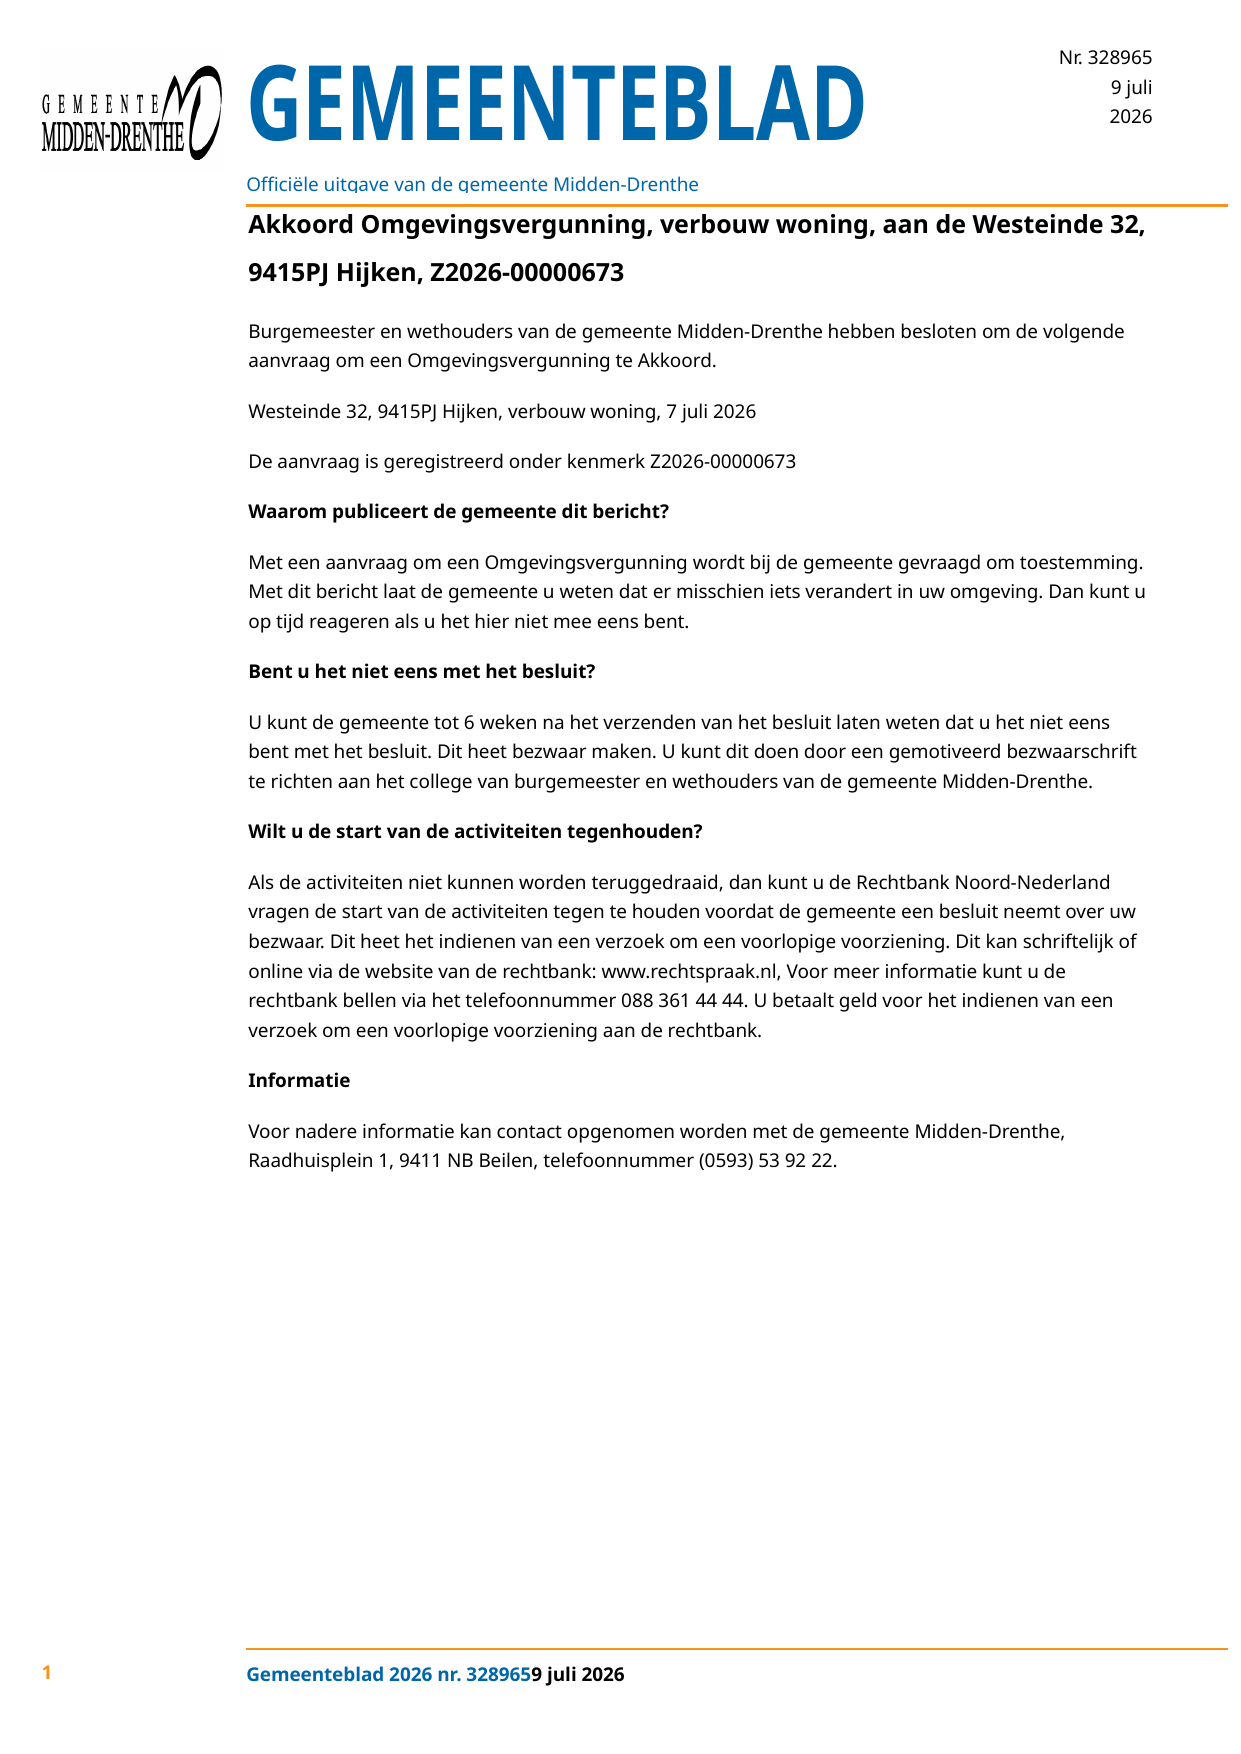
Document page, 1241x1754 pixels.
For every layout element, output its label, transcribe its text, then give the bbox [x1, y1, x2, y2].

text Voor nadere informatie kan contact opgenomen worden met de gemeente Midden-Drenthe, Raadhuisplein 1, 9411 NB Beilen, telefoonnummer (0593) 53 92 22. [248, 1118, 1152, 1173]
text De aanvraag is geregistreerd onder kenmerk Z2026-00000673 [248, 448, 1152, 474]
text Burgemeester en wethouders van de gemeente Midden-Drenthe hebben besloten om de volgende aanvraag om een Omgevingsvergunning te Akkoord. [248, 318, 1152, 373]
picture [41, 47, 231, 172]
text Wilt u de start van de activiteiten tegenhouden? [248, 819, 1152, 844]
text Westeinde 32, 9415PJ Hijken, verbouw woning, 7 juli 2026 [248, 398, 1152, 424]
text Waarom publiceert de gemeente dit bericht? [248, 499, 1152, 524]
text Informatie [248, 1067, 1152, 1093]
text Akkoord Omgevingsvergunning, verbouw woning, aan de Westeinde 32, 9415PJ Hijken, Z2026-00000673 [248, 207, 1152, 288]
text Met een aanvraag om een Omgevingsvergunning wordt bij de gemeente gevraagd om toestemming. Met dit bericht laat de gemeente u weten dat er misschien iets verandert in uw omgeving. Dan kunt u op tijd reageren als u het hier niet mee eens bent. [248, 549, 1152, 634]
text U kunt de gemeente tot 6 weken na het verzenden van het besluit laten weten dat u het niet eens bent met het besluit. Dit heet bezwaar maken. U kunt dit doen door een gemotiveerd bezwaarschrift te richten aan het college van burgemeester en wethouders van de gemeente Midden-Drenthe. [248, 709, 1152, 794]
text Bent u het niet eens met het besluit? [248, 659, 1152, 684]
text Als de activiteiten niet kunnen worden teruggedraaid, dan kunt u de Rechtbank Noord-Nederland vragen de start van de activiteiten tegen te houden voordat de gemeente een besluit neemt over uw bezwaar. Dit heet het indienen van een verzoek om een voorlopige voorziening. Dit kan schriftelijk of online via de website van de rechtbank: www.rechtspraak.nl, Voor meer informatie kunt u de rechtbank bellen via het telefoonnummer 088 361 44 44. U betaalt geld voor het indienen van een verzoek om een voorlopige voorziening aan de rechtbank. [248, 869, 1152, 1043]
